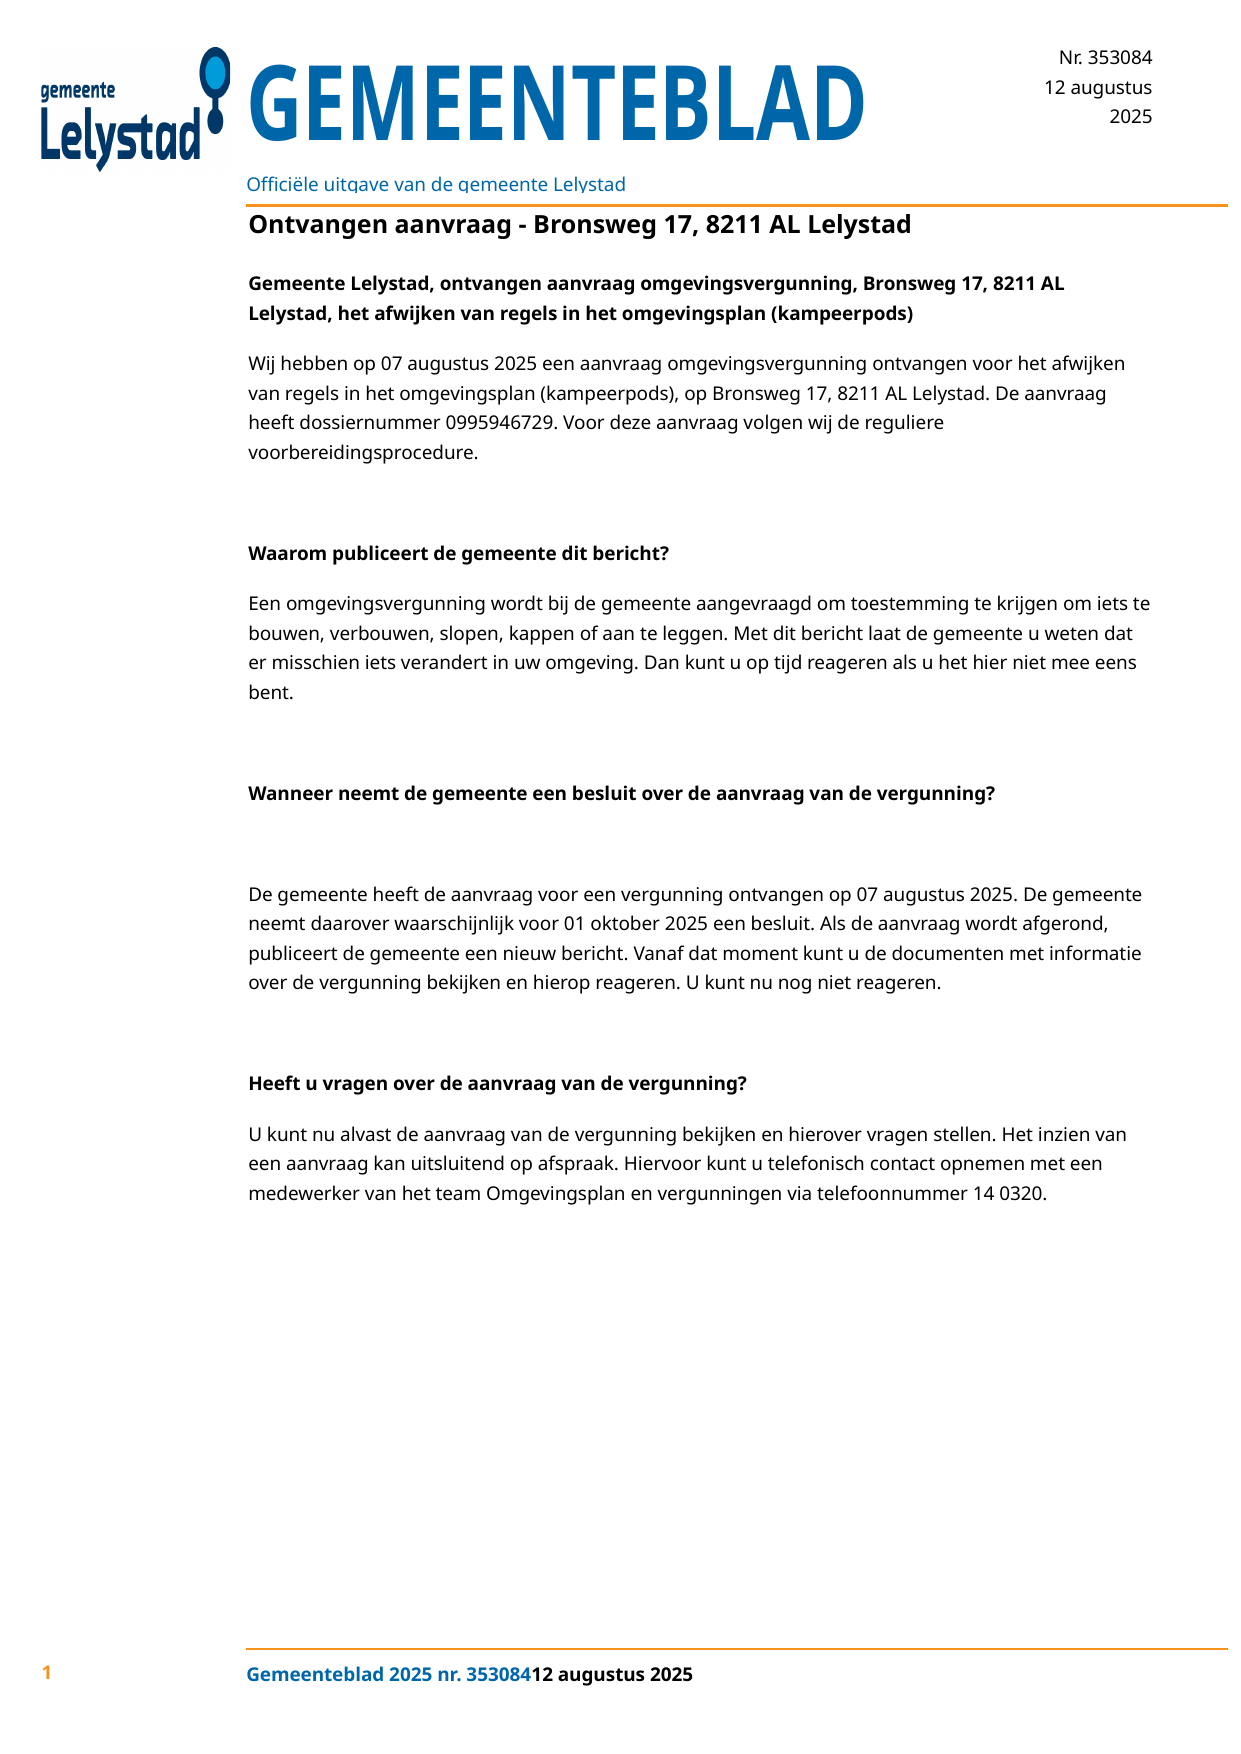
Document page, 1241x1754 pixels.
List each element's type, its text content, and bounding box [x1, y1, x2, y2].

text Een omgevingsvergunning wordt bij de gemeente aangevraagd om toestemming te krijgen om iets te bouwen, verbouwen, slopen, kappen of aan te leggen. Met dit bericht laat de gemeente u weten dat er misschien iets verandert in uw omgeving. Dan kunt u op tijd reageren als u het hier niet mee eens bent. [248, 590, 1152, 705]
text Gemeente Lelystad, ontvangen aanvraag omgevingsvergunning, Bronsweg 17, 8211 AL Lelystad, het afwijken van regels in het omgevingsplan (kampeerpods) [248, 270, 1152, 326]
text Heeft u vragen over de aanvraag van de vergunning? [248, 1070, 1152, 1096]
text De gemeente heeft de aanvraag voor een vergunning ontvangen op 07 augustus 2025. De gemeente neemt daarover waarschijnlijk voor 01 oktober 2025 een besluit. Als de aanvraag wordt afgerond, publiceert de gemeente een nieuw bericht. Vanaf dat moment kunt u de documenten met informatie over de vergunning bekijken en hierop reageren. U kunt nu nog niet reageren. [248, 881, 1152, 995]
text Waarom publiceert de gemeente dit bericht? [248, 540, 1152, 566]
text Ontvangen aanvraag - Bronsweg 17, 8211 AL Lelystad [248, 207, 1152, 241]
text U kunt nu alvast de aanvraag van de vergunning bekijken en hierover vragen stellen. Het inzien van een aanvraag kan uitsluitend op afspraak. Hiervoor kunt u telefonisch contact opnemen met een medewerker van het team Omgevingsplan en vergunningen via telefoonnummer 14 0320. [248, 1121, 1152, 1206]
text Wanneer neemt de gemeente een besluit over de aanvraag van de vergunning? [248, 780, 1152, 806]
text Wij hebben op 07 augustus 2025 een aanvraag omgevingsvergunning ontvangen voor het afwijken van regels in het omgevingsplan (kampeerpods), op Bronsweg 17, 8211 AL Lelystad. De aanvraag heeft dossiernummer 0995946729. Voor deze aanvraag volgen wij de reguliere voorbereidingsprocedure. [248, 350, 1152, 465]
picture [41, 47, 231, 172]
